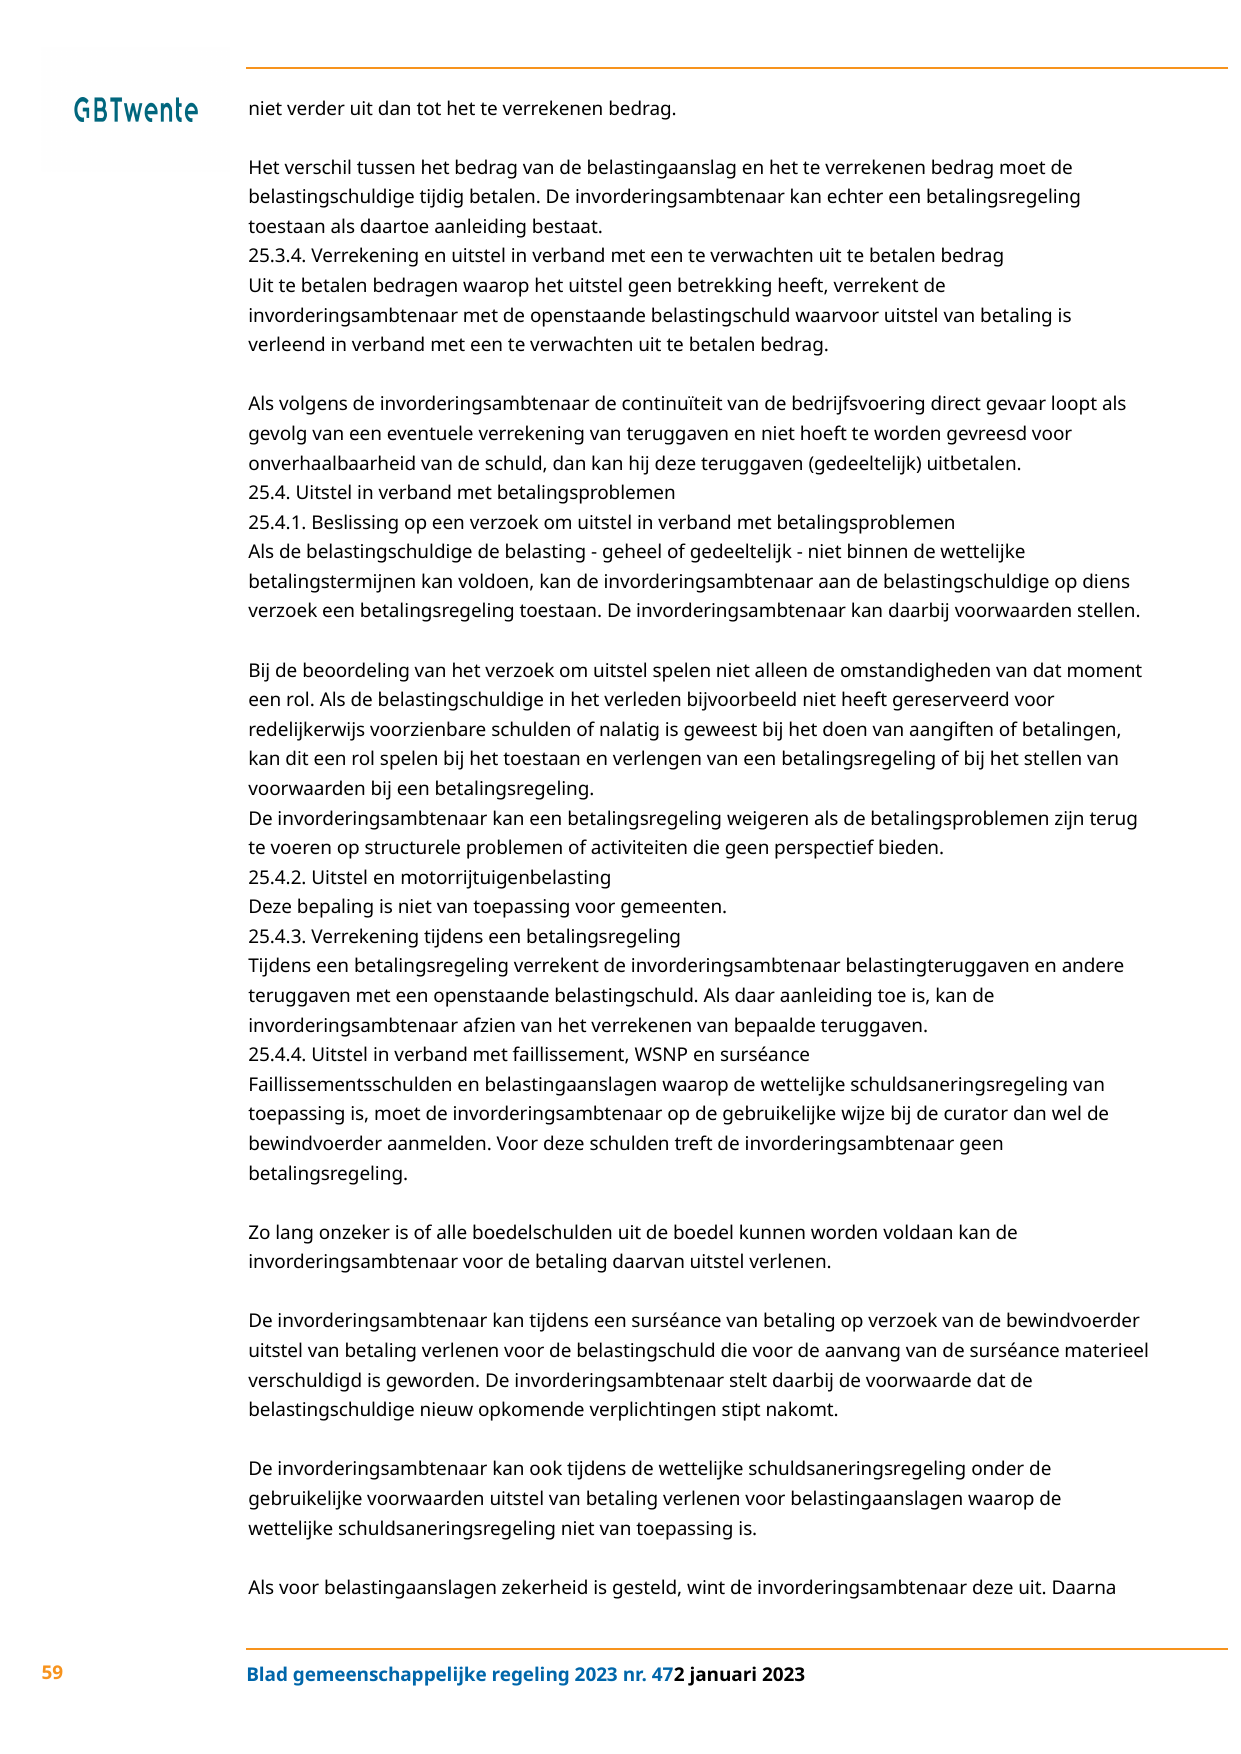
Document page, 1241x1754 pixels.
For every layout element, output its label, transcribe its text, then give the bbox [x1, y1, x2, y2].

text 25.4.3. Verrekening tijdens een betalingsregeling [248, 923, 1152, 949]
picture [41, 47, 231, 172]
text De invorderingsambtenaar kan een betalingsregeling weigeren als de betalingsproblemen zijn terug te voeren op structurele problemen of activiteiten die geen perspectief bieden. [248, 805, 1152, 860]
text Faillissementsschulden en belastingaanslagen waarop de wettelijke schuldsaneringsregeling van toepassing is, moet de invorderingsambtenaar op de gebruikelijke wijze bij de curator dan wel de bewindvoerder aanmelden. Voor deze schulden treft de invorderingsambtenaar geen betalingsregeling. [248, 1071, 1152, 1186]
text 25.4.2. Uitstel en motorrijtuigenbelasting [248, 864, 1152, 890]
text Het verschil tussen het bedrag van de belastingaanslag en het te verrekenen bedrag moet de belastingschuldige tijdig betalen. De invorderingsambtenaar kan echter een betalingsregeling toestaan als daartoe aanleiding bestaat. [248, 154, 1152, 239]
text Zo lang onzeker is of alle boedelschulden uit de boedel kunnen worden voldaan kan de invorderingsambtenaar voor de betaling daarvan uitstel verlenen. [248, 1219, 1152, 1274]
text Als volgens de invorderingsambtenaar de continuïteit van de bedrijfsvoering direct gevaar loopt als gevolg van een eventuele verrekening van teruggaven en niet hoeft te worden gevreesd voor onverhaalbaarheid van de schuld, dan kan hij deze teruggaven (gedeeltelijk) uitbetalen. [248, 391, 1152, 476]
text Deze bepaling is niet van toepassing voor gemeenten. [248, 893, 1152, 919]
text Als voor belastingaanslagen zekerheid is gesteld, wint de invorderingsambtenaar deze uit. Daarna [248, 1574, 1152, 1600]
text niet verder uit dan tot het te verrekenen bedrag. [248, 95, 1152, 121]
text De invorderingsambtenaar kan ook tijdens de wettelijke schuldsaneringsregeling onder de gebruikelijke voorwaarden uitstel van betaling verlenen voor belastingaanslagen waarop de wettelijke schuldsaneringsregeling niet van toepassing is. [248, 1456, 1152, 1541]
text Tijdens een betalingsregeling verrekent de invorderingsambtenaar belastingteruggaven en andere teruggaven met een openstaande belastingschuld. Als daar aanleiding toe is, kan de invorderingsambtenaar afzien van het verrekenen van bepaalde teruggaven. [248, 953, 1152, 1038]
text De invorderingsambtenaar kan tijdens een surséance van betaling op verzoek van de bewindvoerder uitstel van betaling verlenen voor de belastingschuld die voor de aanvang van de surséance materieel verschuldigd is geworden. De invorderingsambtenaar stelt daarbij de voorwaarde dat de belastingschuldige nieuw opkomende verplichtingen stipt nakomt. [248, 1308, 1152, 1422]
text Uit te betalen bedragen waarop het uitstel geen betrekking heeft, verrekent de invorderingsambtenaar met de openstaande belastingschuld waarvoor uitstel van betaling is verleend in verband met een te verwachten uit te betalen bedrag. [248, 272, 1152, 357]
text Bij de beoordeling van het verzoek om uitstel spelen niet alleen de omstandigheden van dat moment een rol. Als de belastingschuldige in het verleden bijvoorbeeld niet heeft gereserveerd voor redelijkerwijs voorzienbare schulden of nalatig is geweest bij het doen van aangiften of betalingen, kan dit een rol spelen bij het toestaan en verlengen van een betalingsregeling of bij het stellen van voorwaarden bij een betalingsregeling. [248, 657, 1152, 801]
text Als de belastingschuldige de belasting - geheel of gedeeltelijk - niet binnen de wettelijke betalingstermijnen kan voldoen, kan de invorderingsambtenaar aan de belastingschuldige op diens verzoek een betalingsregeling toestaan. De invorderingsambtenaar kan daarbij voorwaarden stellen. [248, 538, 1152, 623]
text 25.3.4. Verrekening en uitstel in verband met een te verwachten uit te betalen bedrag [248, 243, 1152, 268]
text 25.4.4. Uitstel in verband met faillissement, WSNP en surséance [248, 1041, 1152, 1067]
text 25.4. Uitstel in verband met betalingsproblemen [248, 479, 1152, 505]
text 25.4.1. Beslissing op een verzoek om uitstel in verband met betalingsproblemen [248, 509, 1152, 535]
